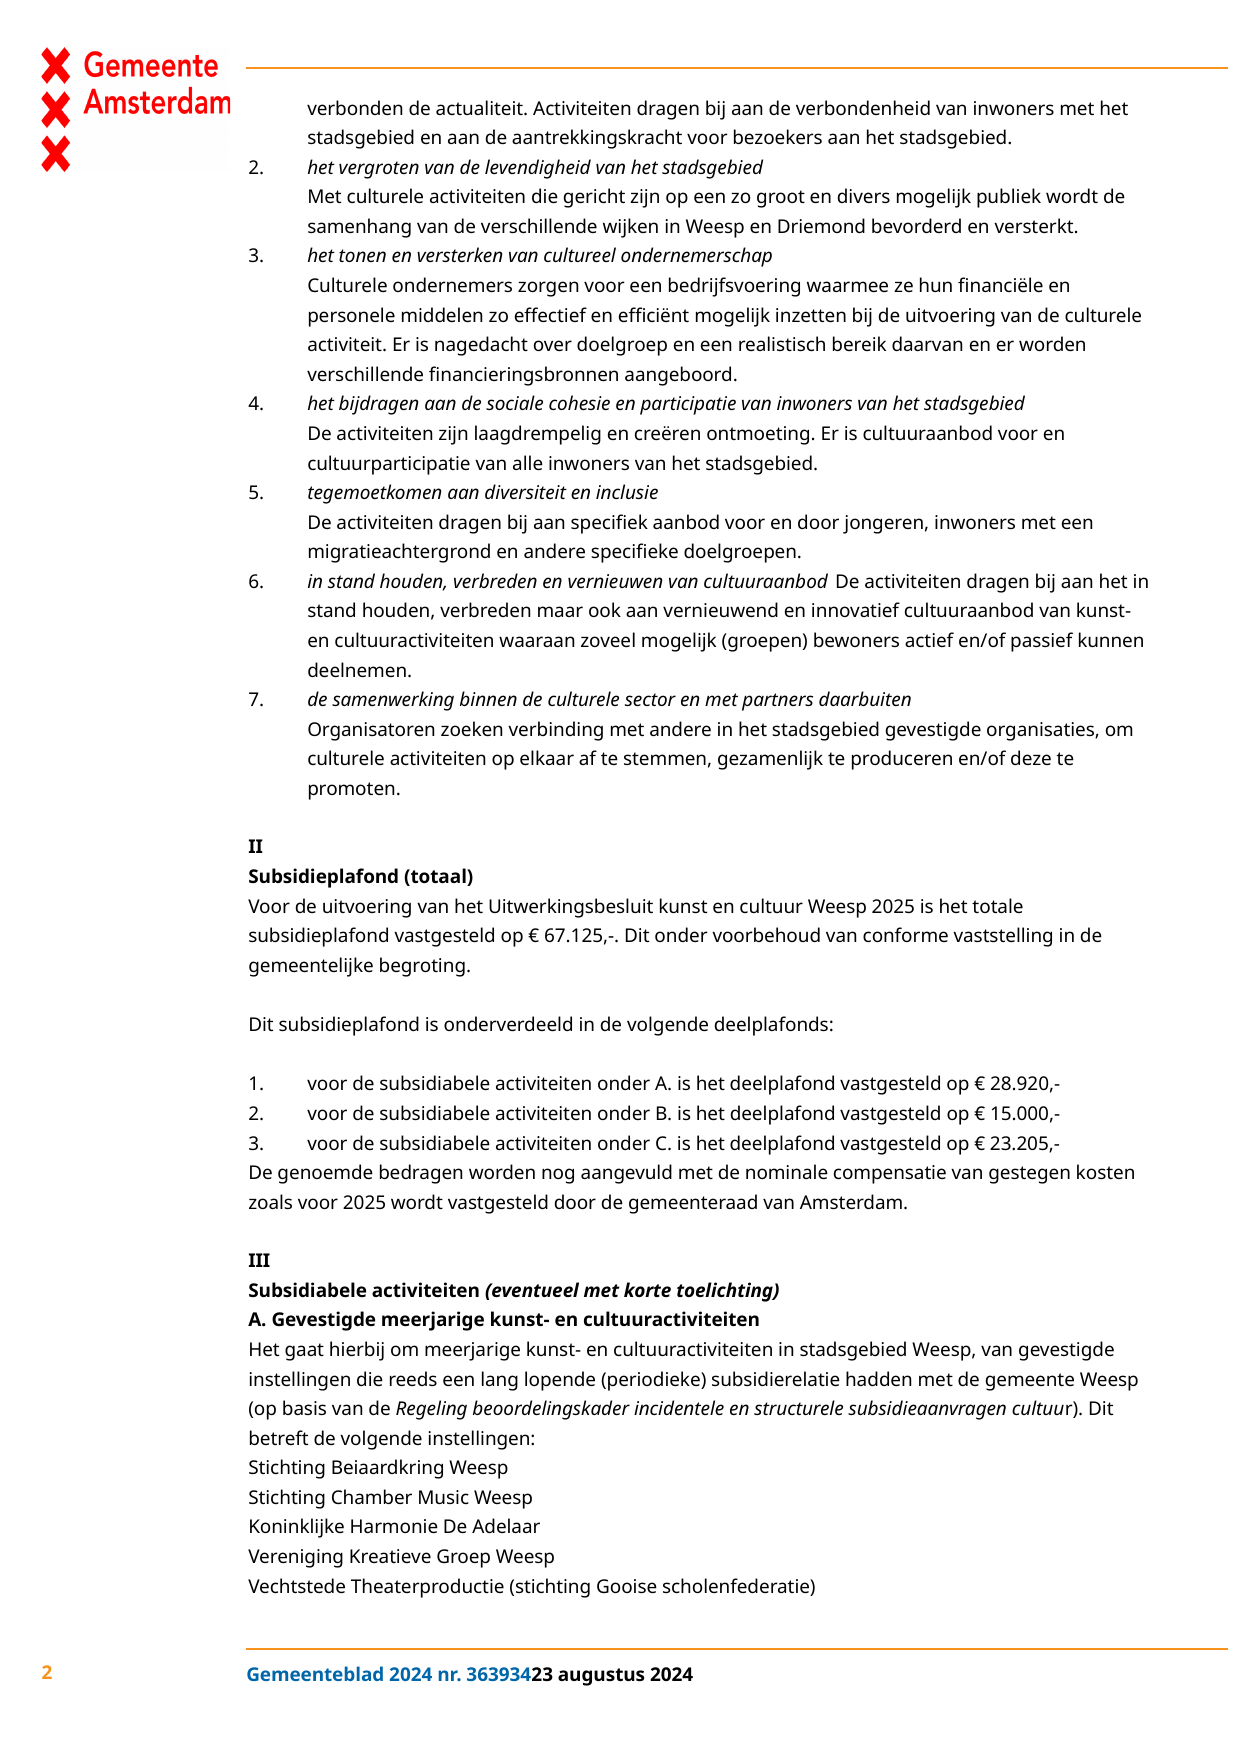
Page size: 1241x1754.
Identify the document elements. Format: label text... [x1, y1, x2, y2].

text III [248, 1247, 1152, 1273]
table_header verbonden de actualiteit. Activiteiten dragen bij aan de verbondenheid van inwoners met het stadsgebied en aan de aantrekkingskracht voor bezoekers aan het stadsgebied. het vergroten van de levendigheid van het stadsgebied Met culturele activiteiten die gericht zijn op een zo groot en divers mogelijk publiek wordt de samenhang van de verschillende wijken in Weesp en Driemond bevorderd en versterkt. het tonen en versterken van cultureel ondernemerschap Culturele ondernemers zorgen voor een bedrijfsvoering waarmee ze hun financiële en personele middelen zo effectief en efficiënt mogelijk inzetten bij de uitvoering van de culturele activiteit. Er is nagedacht over doelgroep en een realistisch bereik daarvan en er worden verschillende financieringsbronnen aangeboord. het bijdragen aan de sociale cohesie en participatie van inwoners van het stadsgebied De activiteiten zijn laagdrempelig en creëren ontmoeting. Er is cultuuraanbod voor en cultuurparticipatie van alle inwoners van het stadsgebied. tegemoetkomen aan diversiteit en inclusie De activiteiten dragen bij aan specifiek aanbod voor en door jongeren, inwoners met een migratieachtergrond en andere specifieke doelgroepen. in stand houden, verbreden en vernieuwen van cultuuraanbod De activiteiten dragen bij aan het in stand houden, verbreden maar ook aan vernieuwend en innovatief cultuuraanbod van kunst- en cultuuractiviteiten waaraan zoveel mogelijk (groepen) bewoners actief en/of passief kunnen deelnemen. de samenwerking binnen de culturele sector en met partners daarbuiten Organisatoren zoeken verbinding met andere in het stadsgebied gevestigde organisaties, om culturele activiteiten op elkaar af te stemmen, gezamenlijk te produceren en/of deze te promoten. [248, 95, 1152, 801]
text II [248, 834, 1152, 859]
table_header Subsidieplafond (totaal) Voor de uitvoering van het Uitwerkingsbesluit kunst en cultuur Weesp 2025 is het totale subsidieplafond vastgesteld op € 67.125,-. Dit onder voorbehoud van conforme vaststelling in de gemeentelijke begroting. Dit subsidieplafond is onderverdeeld in de volgende deelplafonds: voor de subsidiabele activiteiten onder A. is het deelplafond vastgesteld op € 28.920,- voor de subsidiabele activiteiten onder B. is het deelplafond vastgesteld op € 15.000,- voor de subsidiabele activiteiten onder C. is het deelplafond vastgesteld op € 23.205,- De genoemde bedragen worden nog aangevuld met de nominale compensatie van gestegen kosten zoals voor 2025 wordt vastgesteld door de gemeenteraad van Amsterdam. [248, 864, 1152, 1214]
picture [41, 47, 231, 172]
table_header Subsidiabele activiteiten (eventueel met korte toelichting) A. Gevestigde meerjarige kunst- en cultuuractiviteiten Het gaat hierbij om meerjarige kunst- en cultuuractiviteiten in stadsgebied Weesp, van gevestigde instellingen die reeds een lang lopende (periodieke) subsidierelatie hadden met de gemeente Weesp (op basis van de Regeling beoordelingskader incidentele en structurele subsidieaanvragen cultuur). Dit betreft de volgende instellingen: Stichting Beiaardkring Weesp Stichting Chamber Music Weesp Koninklijke Harmonie De Adelaar Vereniging Kreatieve Groep Weesp Vechtstede Theaterproductie (stichting Gooise scholenfederatie) [248, 1277, 1152, 1599]
